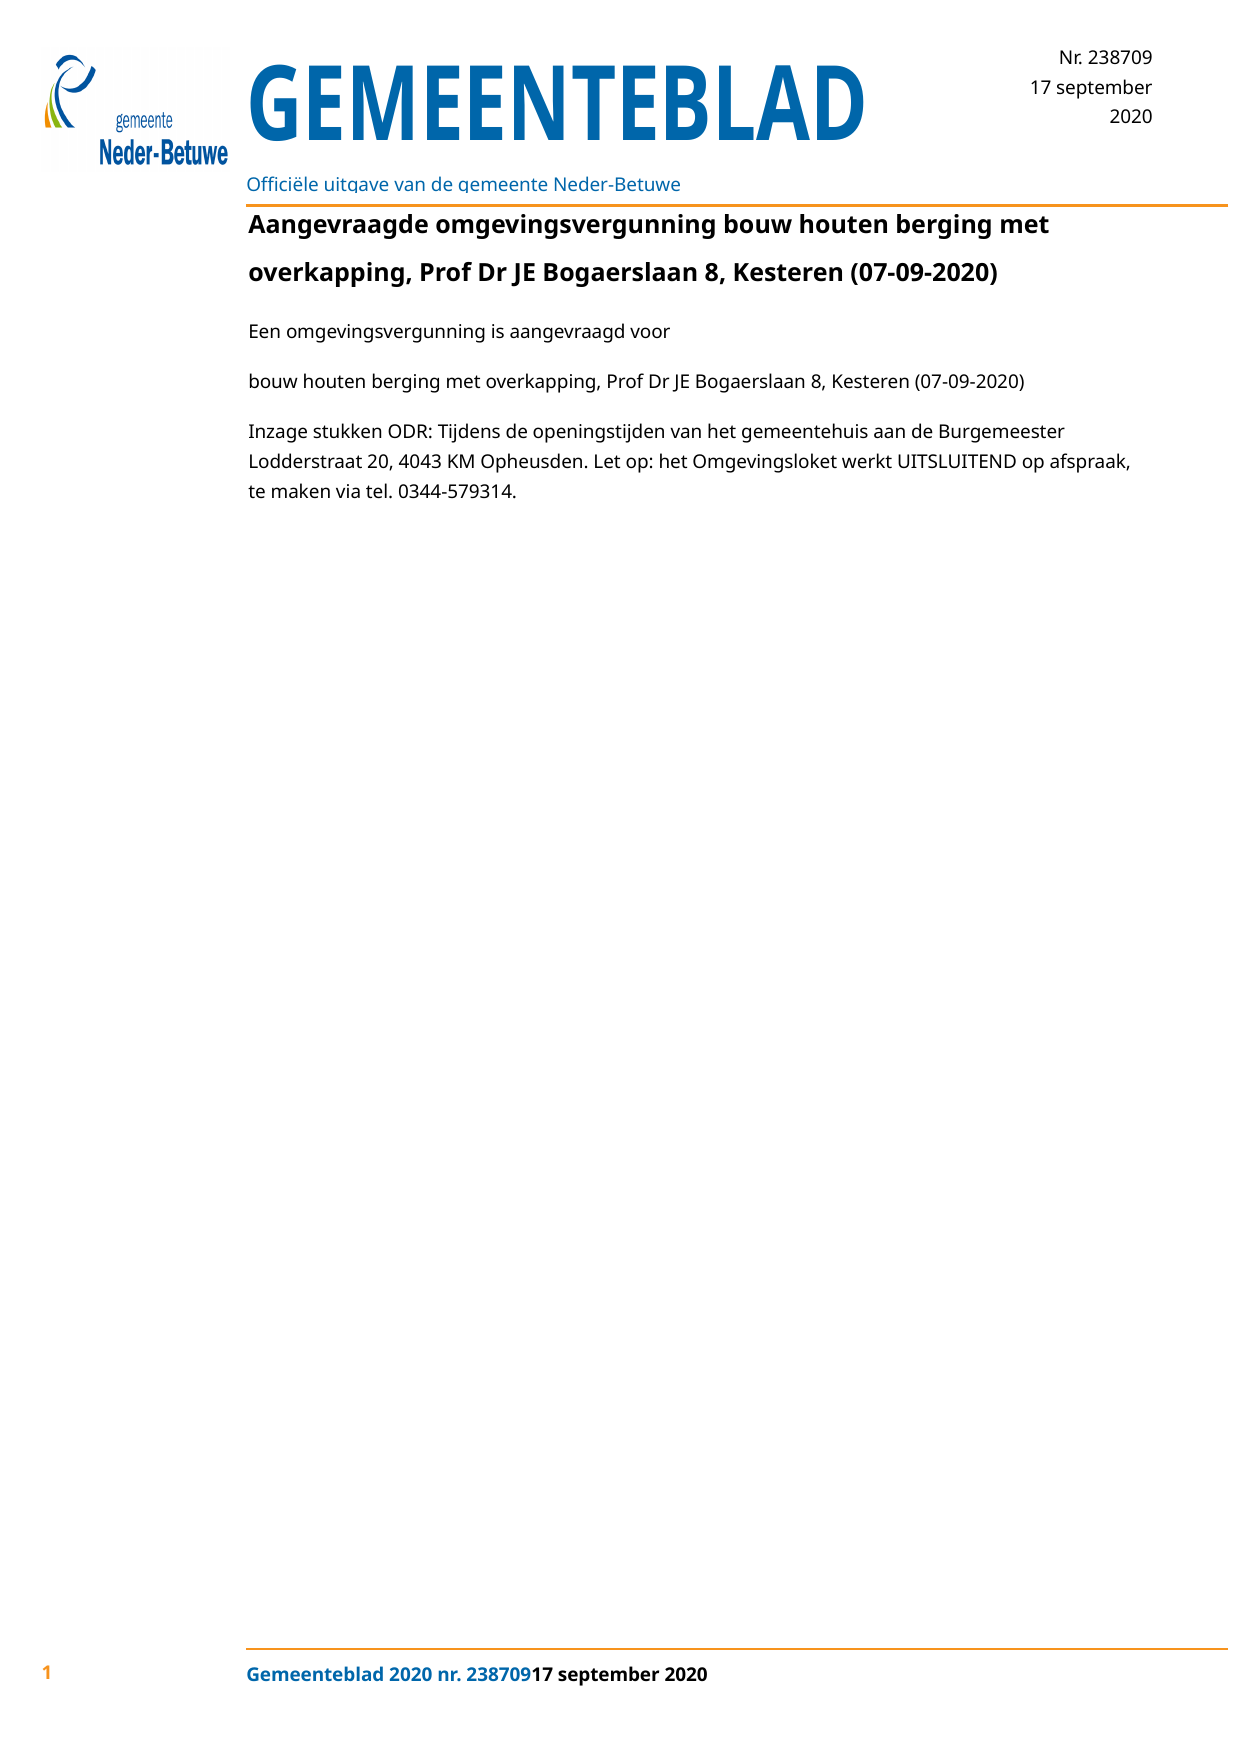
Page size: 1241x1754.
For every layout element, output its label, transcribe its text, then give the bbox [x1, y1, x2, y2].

text Inzage stukken ODR: Tijdens de openingstijden van het gemeentehuis aan de Burgemeester Lodderstraat 20, 4043 KM Opheusden. Let op: het Omgevingsloket werkt UITSLUITEND op afspraak, te maken via tel. 0344-579314. [248, 419, 1152, 504]
text Aangevraagde omgevingsvergunning bouw houten berging met overkapping, Prof Dr JE Bogaerslaan 8, Kesteren (07-09-2020) [248, 207, 1152, 288]
text bouw houten berging met overkapping, Prof Dr JE Bogaerslaan 8, Kesteren (07-09-2020) [248, 368, 1152, 394]
text Een omgevingsvergunning is aangevraagd voor [248, 318, 1152, 344]
picture [41, 47, 231, 172]
